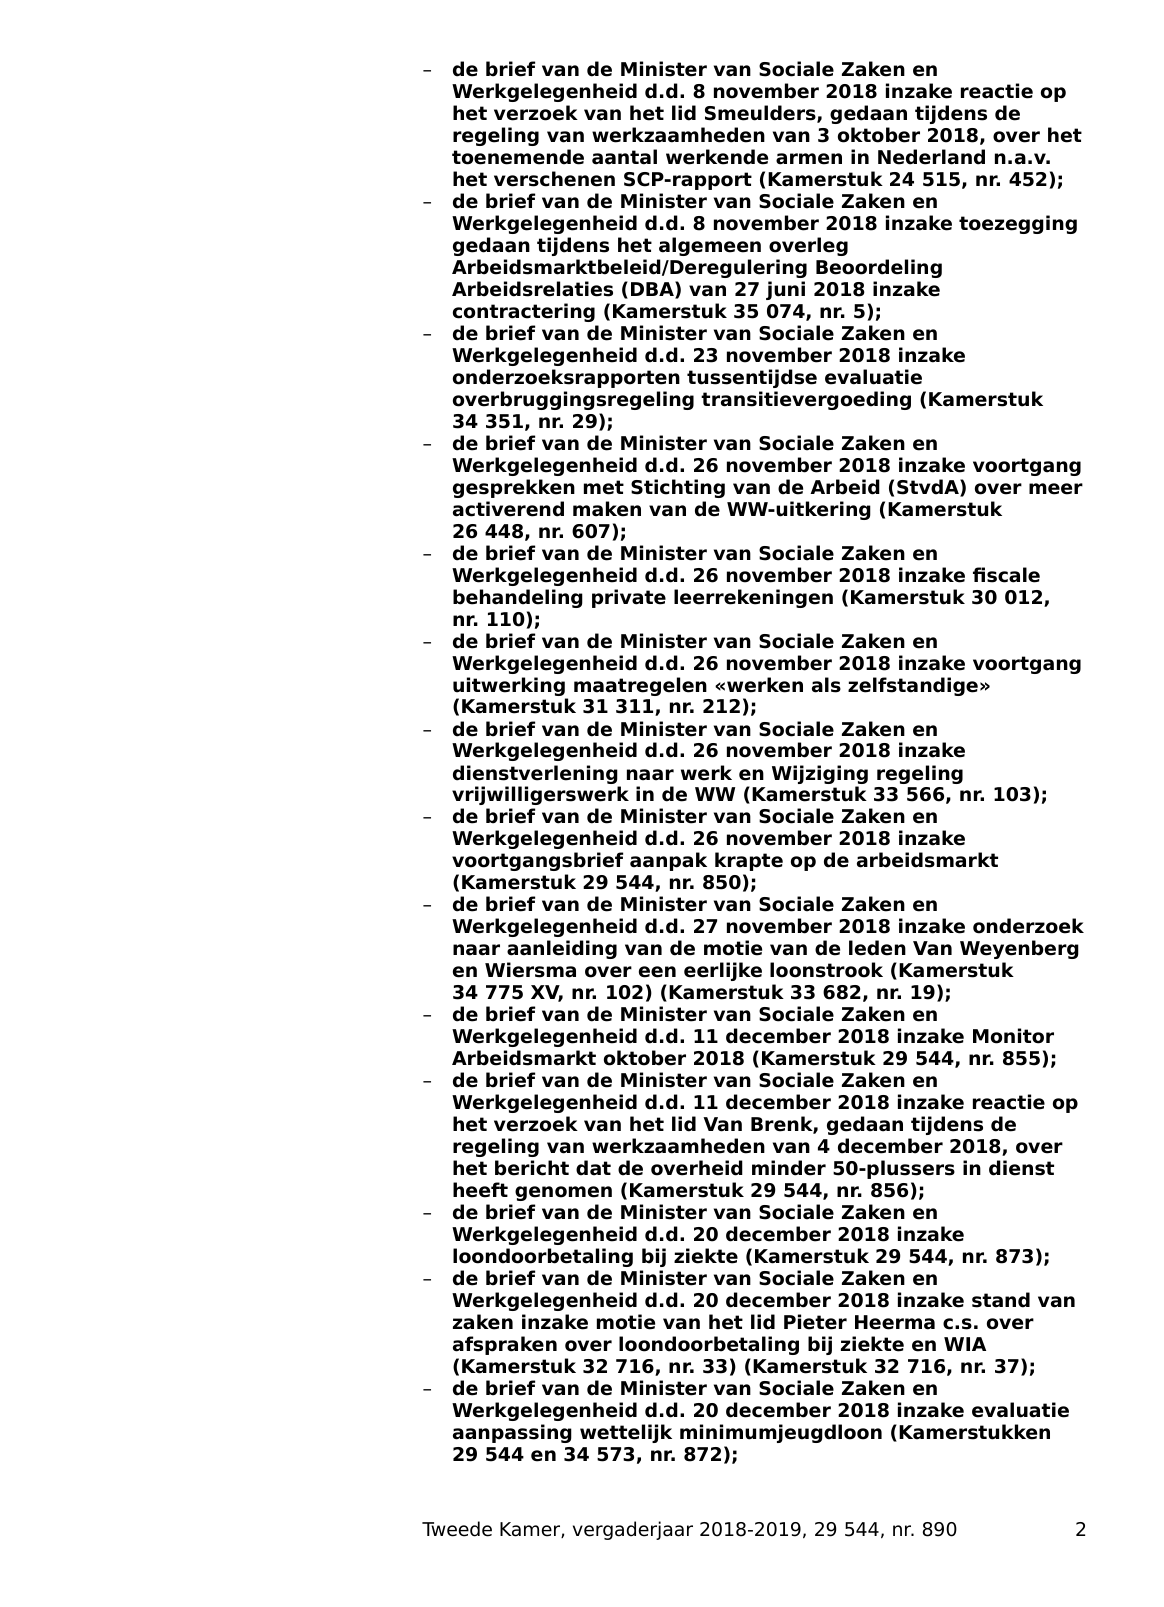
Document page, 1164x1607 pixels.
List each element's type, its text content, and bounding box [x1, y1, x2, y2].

text – de brief van de Minister van Sociale Zaken en Werkgelegenheid d.d. 26 november 2018 inzake voortgangsbrief aanpak krapte op de arbeidsmarkt (Kamerstuk 29 544, nr. 850); [422, 806, 1087, 894]
text – de brief van de Minister van Sociale Zaken en Werkgelegenheid d.d. 11 december 2018 inzake reactie op het verzoek van het lid Van Brenk, gedaan tijdens de regeling van werkzaamheden van 4 december 2018, over het bericht dat de overheid minder 50-plussers in dienst heeft genomen (Kamerstuk 29 544, nr. 856); [422, 1070, 1087, 1202]
text – de brief van de Minister van Sociale Zaken en Werkgelegenheid d.d. 8 november 2018 inzake reactie op het verzoek van het lid Smeulders, gedaan tijdens de regeling van werkzaamheden van 3 oktober 2018, over het toenemende aantal werkende armen in Nederland n.a.v. het verschenen SCP-rapport (Kamerstuk 24 515, nr. 452); [422, 59, 1087, 191]
text – de brief van de Minister van Sociale Zaken en Werkgelegenheid d.d. 26 november 2018 inzake dienstverlening naar werk en Wijziging regeling vrijwilligerswerk in de WW (Kamerstuk 33 566, nr. 103); [422, 718, 1087, 806]
text – de brief van de Minister van Sociale Zaken en Werkgelegenheid d.d. 26 november 2018 inzake voortgang uitwerking maatregelen «werken als zelfstandige» (Kamerstuk 31 311, nr. 212); [422, 631, 1087, 718]
text – de brief van de Minister van Sociale Zaken en Werkgelegenheid d.d. 20 december 2018 inzake stand van zaken inzake motie van het lid Pieter Heerma c.s. over afspraken over loondoorbetaling bij ziekte en WIA (Kamerstuk 32 716, nr. 33) (Kamerstuk 32 716, nr. 37); [422, 1268, 1087, 1378]
text – de brief van de Minister van Sociale Zaken en Werkgelegenheid d.d. 26 november 2018 inzake fiscale behandeling private leerrekeningen (Kamerstuk 30 012, nr. 110); [422, 543, 1087, 631]
text – de brief van de Minister van Sociale Zaken en Werkgelegenheid d.d. 11 december 2018 inzake Monitor Arbeidsmarkt oktober 2018 (Kamerstuk 29 544, nr. 855); [422, 1004, 1087, 1070]
text – de brief van de Minister van Sociale Zaken en Werkgelegenheid d.d. 20 december 2018 inzake evaluatie aanpassing wettelijk minimumjeugdloon (Kamerstukken 29 544 en 34 573, nr. 872); [422, 1378, 1087, 1466]
text – de brief van de Minister van Sociale Zaken en Werkgelegenheid d.d. 8 november 2018 inzake toezegging gedaan tijdens het algemeen overleg Arbeidsmarktbeleid/Deregulering Beoordeling Arbeidsrelaties (DBA) van 27 juni 2018 inzake contractering (Kamerstuk 35 074, nr. 5); [422, 191, 1087, 323]
text – de brief van de Minister van Sociale Zaken en Werkgelegenheid d.d. 27 november 2018 inzake onderzoek naar aanleiding van de motie van de leden Van Weyenberg en Wiersma over een eerlijke loonstrook (Kamerstuk 34 775 XV, nr. 102) (Kamerstuk 33 682, nr. 19); [422, 894, 1087, 1004]
text – de brief van de Minister van Sociale Zaken en Werkgelegenheid d.d. 23 november 2018 inzake onderzoeksrapporten tussentijdse evaluatie overbruggingsregeling transitievergoeding (Kamerstuk 34 351, nr. 29); [422, 323, 1087, 433]
text – de brief van de Minister van Sociale Zaken en Werkgelegenheid d.d. 20 december 2018 inzake loondoorbetaling bij ziekte (Kamerstuk 29 544, nr. 873); [422, 1202, 1087, 1268]
text – de brief van de Minister van Sociale Zaken en Werkgelegenheid d.d. 26 november 2018 inzake voortgang gesprekken met Stichting van de Arbeid (StvdA) over meer activerend maken van de WW-uitkering (Kamerstuk 26 448, nr. 607); [422, 433, 1087, 543]
